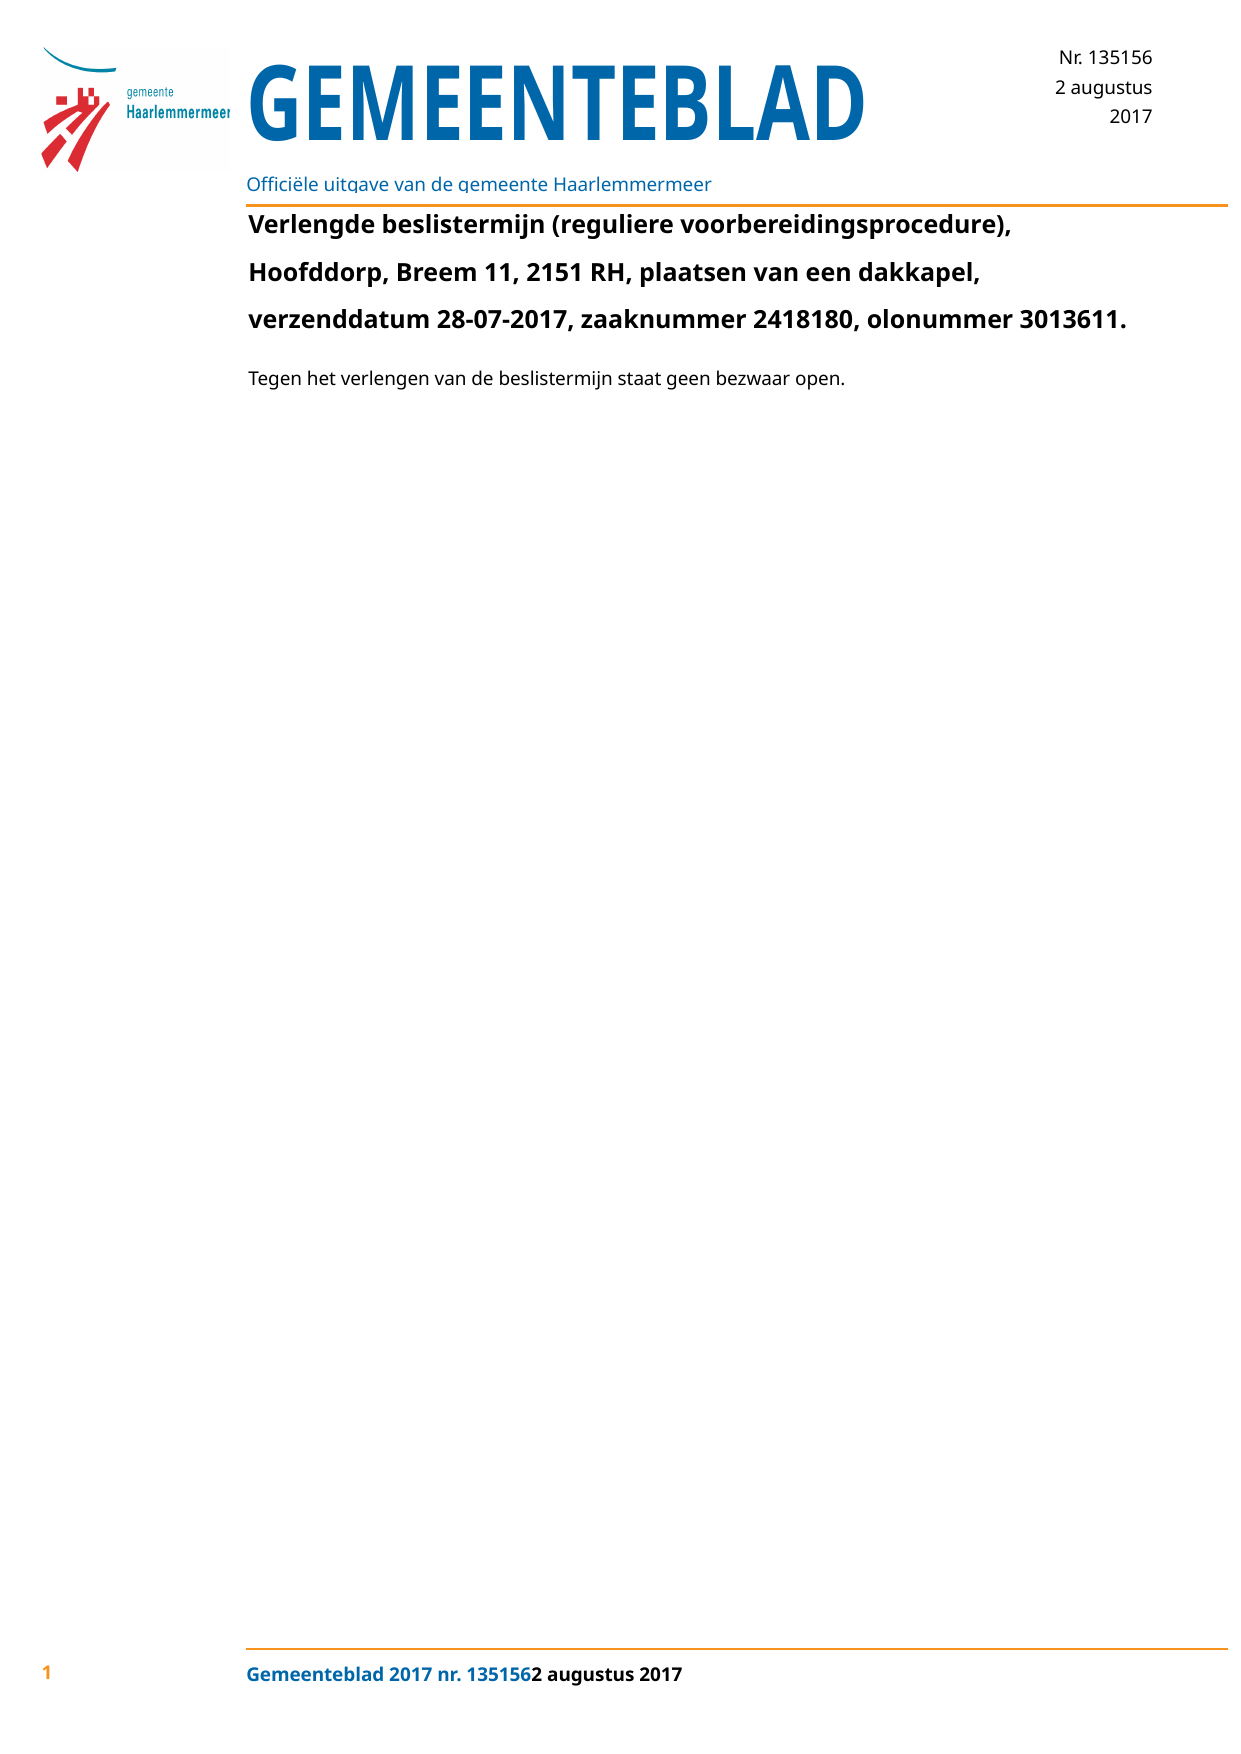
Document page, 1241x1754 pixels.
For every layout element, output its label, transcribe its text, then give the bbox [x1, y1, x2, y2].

picture [41, 47, 231, 172]
text Tegen het verlengen van de beslistermijn staat geen bezwaar open. [248, 366, 1152, 391]
text Verlengde beslistermijn (reguliere voorbereidingsprocedure), Hoofddorp, Breem 11, 2151 RH, plaatsen van een dakkapel, verzenddatum 28-07-2017, zaaknummer 2418180, olonummer 3013611. [248, 207, 1152, 336]
